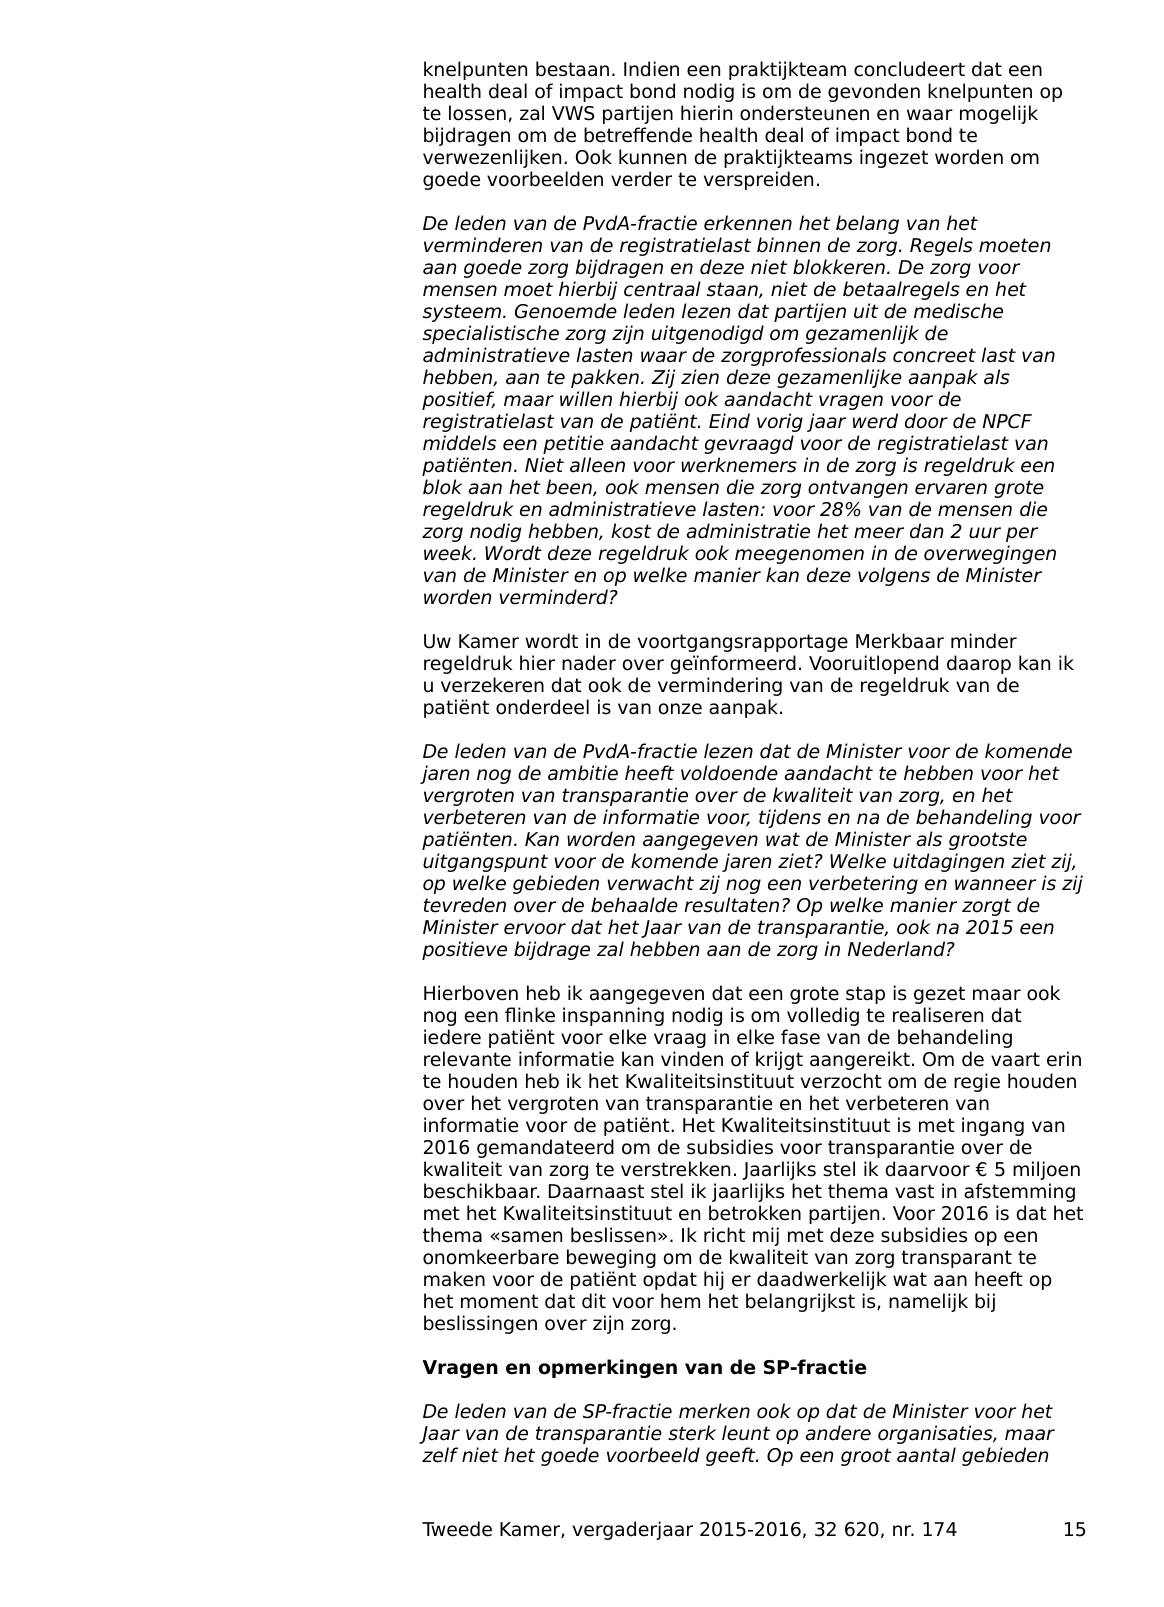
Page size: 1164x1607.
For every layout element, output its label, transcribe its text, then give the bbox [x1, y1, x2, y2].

text De leden van de SP-fractie merken ook op dat de Minister voor het Jaar van de transparantie sterk leunt op andere organisaties, maar zelf niet het goede voorbeeld geeft. Op een groot aantal gebieden [422, 1401, 1087, 1467]
text De leden van de PvdA-fractie erkennen het belang van het verminderen van de registratielast binnen de zorg. Regels moeten aan goede zorg bijdragen en deze niet blokkeren. De zorg voor mensen moet hierbij centraal staan, niet de betaalregels en het systeem. Genoemde leden lezen dat partijen uit de medische specialistische zorg zijn uitgenodigd om gezamenlijk de administratieve lasten waar de zorgprofessionals concreet last van hebben, aan te pakken. Zij zien deze gezamenlijke aanpak als positief, maar willen hierbij ook aandacht vragen voor de registratielast van de patiënt. Eind vorig jaar werd door de NPCF middels een petitie aandacht gevraagd voor de registratielast van patiënten. Niet alleen voor werknemers in de zorg is regeldruk een blok aan het been, ook mensen die zorg ontvangen ervaren grote regeldruk en administratieve lasten: voor 28% van de mensen die zorg nodig hebben, kost de administratie het meer dan 2 uur per week. Wordt deze regeldruk ook meegenomen in de overwegingen van de Minister en op welke manier kan deze volgens de Minister worden verminderd? [422, 213, 1087, 609]
text Uw Kamer wordt in de voortgangsrapportage Merkbaar minder regeldruk hier nader over geïnformeerd. Vooruitlopend daarop kan ik u verzekeren dat ook de vermindering van de regeldruk van de patiënt onderdeel is van onze aanpak. [422, 631, 1087, 719]
subtitle Vragen en opmerkingen van de SP-fractie [422, 1357, 1087, 1379]
text Hierboven heb ik aangegeven dat een grote stap is gezet maar ook nog een flinke inspanning nodig is om volledig te realiseren dat iedere patiënt voor elke vraag in elke fase van de behandeling relevante informatie kan vinden of krijgt aangereikt. Om de vaart erin te houden heb ik het Kwaliteitsinstituut verzocht om de regie houden over het vergroten van transparantie en het verbeteren van informatie voor de patiënt. Het Kwaliteitsinstituut is met ingang van 2016 gemandateerd om de subsidies voor transparantie over de kwaliteit van zorg te verstrekken. Jaarlijks stel ik daarvoor € 5 miljoen beschikbaar. Daarnaast stel ik jaarlijks het thema vast in afstemming met het Kwaliteitsinstituut en betrokken partijen. Voor 2016 is dat het thema «samen beslissen». Ik richt mij met deze subsidies op een onomkeerbare beweging om de kwaliteit van zorg transparant te maken voor de patiënt opdat hij er daadwerkelijk wat aan heeft op het moment dat dit voor hem het belangrijkst is, namelijk bij beslissingen over zijn zorg. [422, 983, 1087, 1335]
text De leden van de PvdA-fractie lezen dat de Minister voor de komende jaren nog de ambitie heeft voldoende aandacht te hebben voor het vergroten van transparantie over de kwaliteit van zorg, en het verbeteren van de informatie voor, tijdens en na de behandeling voor patiënten. Kan worden aangegeven wat de Minister als grootste uitgangspunt voor de komende jaren ziet? Welke uitdagingen ziet zij, op welke gebieden verwacht zij nog een verbetering en wanneer is zij tevreden over de behaalde resultaten? Op welke manier zorgt de Minister ervoor dat het Jaar van de transparantie, ook na 2015 een positieve bijdrage zal hebben aan de zorg in Nederland? [422, 741, 1087, 961]
text knelpunten bestaan. Indien een praktijkteam concludeert dat een health deal of impact bond nodig is om de gevonden knelpunten op te lossen, zal VWS partijen hierin ondersteunen en waar mogelijk bijdragen om de betreffende health deal of impact bond te verwezenlijken. Ook kunnen de praktijkteams ingezet worden om goede voorbeelden verder te verspreiden. [422, 59, 1087, 191]
